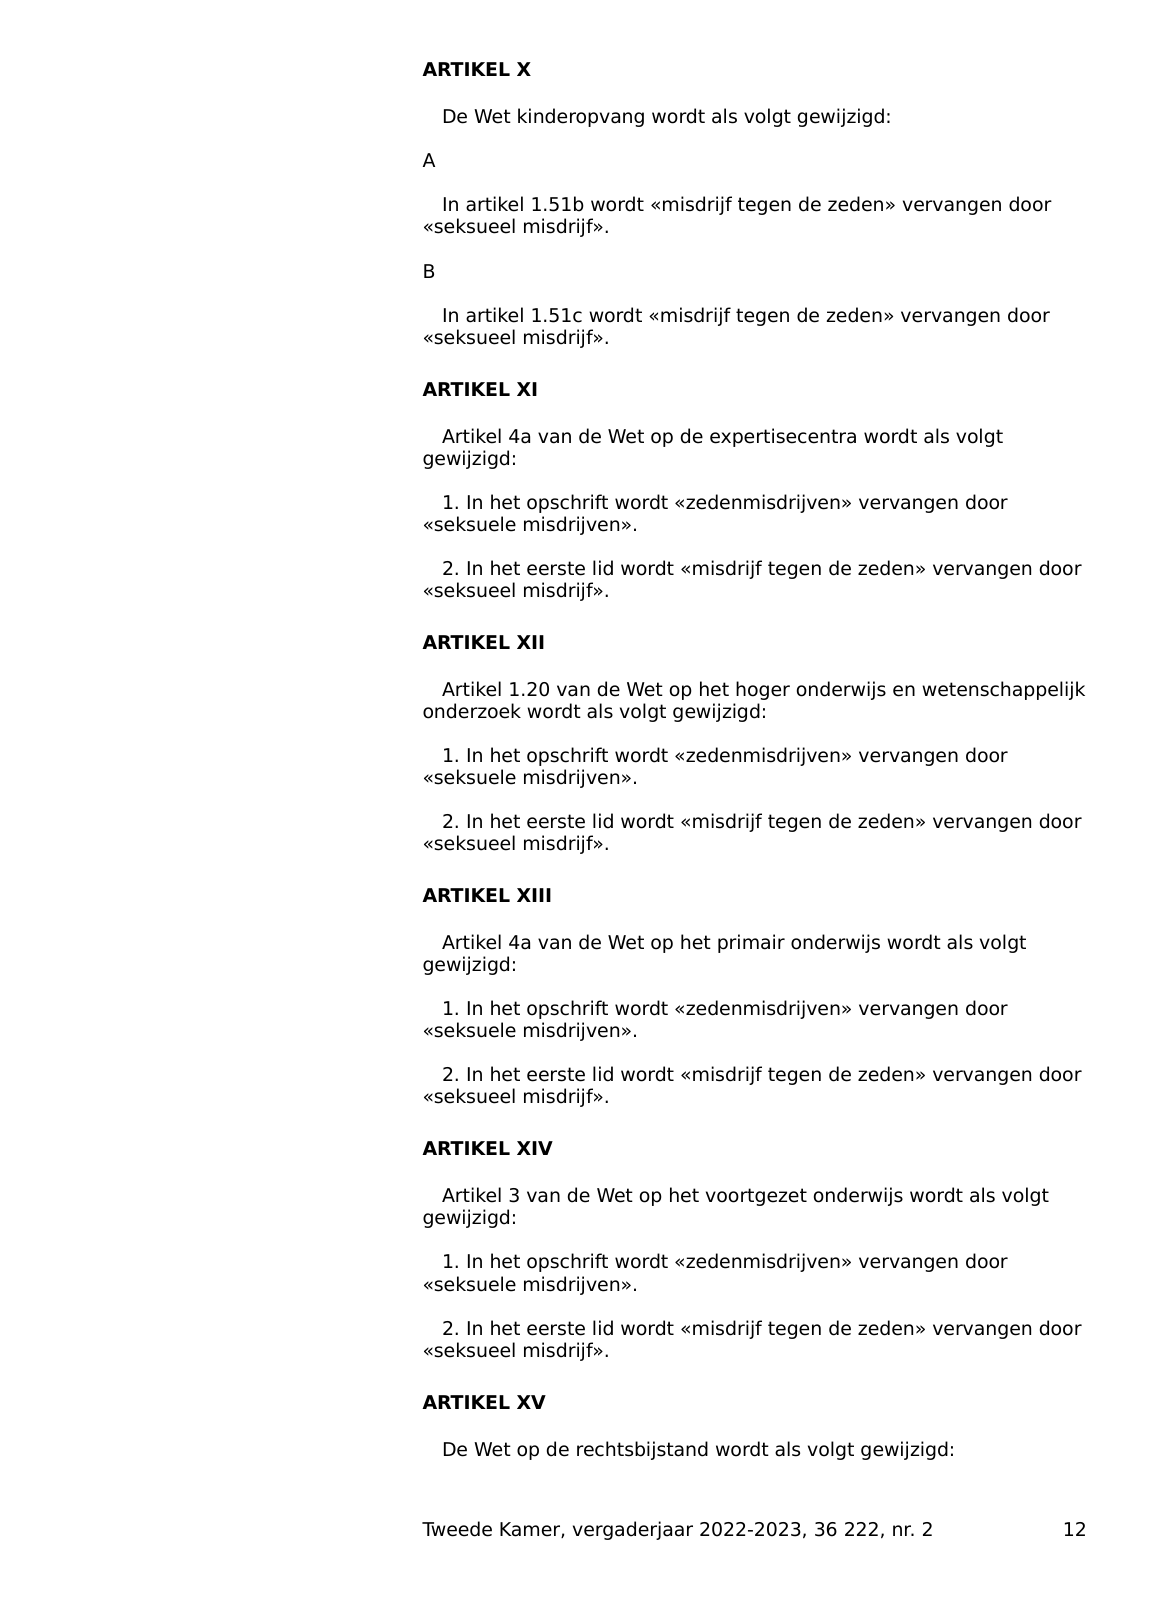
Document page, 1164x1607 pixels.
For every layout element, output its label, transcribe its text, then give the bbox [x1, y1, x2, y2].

text 1. In het opschrift wordt «zedenmisdrijven» vervangen door «seksuele misdrijven». [422, 998, 1087, 1042]
text 1. In het opschrift wordt «zedenmisdrijven» vervangen door «seksuele misdrijven». [422, 1251, 1087, 1295]
text De Wet op de rechtsbijstand wordt als volgt gewijzigd: [422, 1438, 1087, 1461]
text Artikel 1.20 van de Wet op het hoger onderwijs en wetenschappelijk onderzoek wordt als volgt gewijzigd: [422, 679, 1087, 723]
text In artikel 1.51c wordt «misdrijf tegen de zeden» vervangen door «seksueel misdrijf». [422, 305, 1087, 349]
text In artikel 1.51b wordt «misdrijf tegen de zeden» vervangen door «seksueel misdrijf». [422, 194, 1087, 238]
text 1. In het opschrift wordt «zedenmisdrijven» vervangen door «seksuele misdrijven». [422, 745, 1087, 789]
subtitle ARTIKEL XI [422, 379, 1087, 401]
text B [422, 261, 1087, 282]
subtitle ARTIKEL XII [422, 632, 1087, 654]
subtitle ARTIKEL XIV [422, 1138, 1087, 1160]
subtitle ARTIKEL XIII [422, 885, 1087, 907]
text Artikel 3 van de Wet op het voortgezet onderwijs wordt als volgt gewijzigd: [422, 1185, 1087, 1229]
text 2. In het eerste lid wordt «misdrijf tegen de zeden» vervangen door «seksueel misdrijf». [422, 811, 1087, 855]
text 2. In het eerste lid wordt «misdrijf tegen de zeden» vervangen door «seksueel misdrijf». [422, 1064, 1087, 1108]
text 2. In het eerste lid wordt «misdrijf tegen de zeden» vervangen door «seksueel misdrijf». [422, 1318, 1087, 1362]
text A [422, 150, 1087, 172]
text 2. In het eerste lid wordt «misdrijf tegen de zeden» vervangen door «seksueel misdrijf». [422, 558, 1087, 602]
text De Wet kinderopvang wordt als volgt gewijzigd: [422, 106, 1087, 128]
subtitle ARTIKEL X [422, 59, 1087, 81]
text Artikel 4a van de Wet op de expertisecentra wordt als volgt gewijzigd: [422, 426, 1087, 469]
text 1. In het opschrift wordt «zedenmisdrijven» vervangen door «seksuele misdrijven». [422, 492, 1087, 536]
text Artikel 4a van de Wet op het primair onderwijs wordt als volgt gewijzigd: [422, 932, 1087, 976]
subtitle ARTIKEL XV [422, 1392, 1087, 1413]
